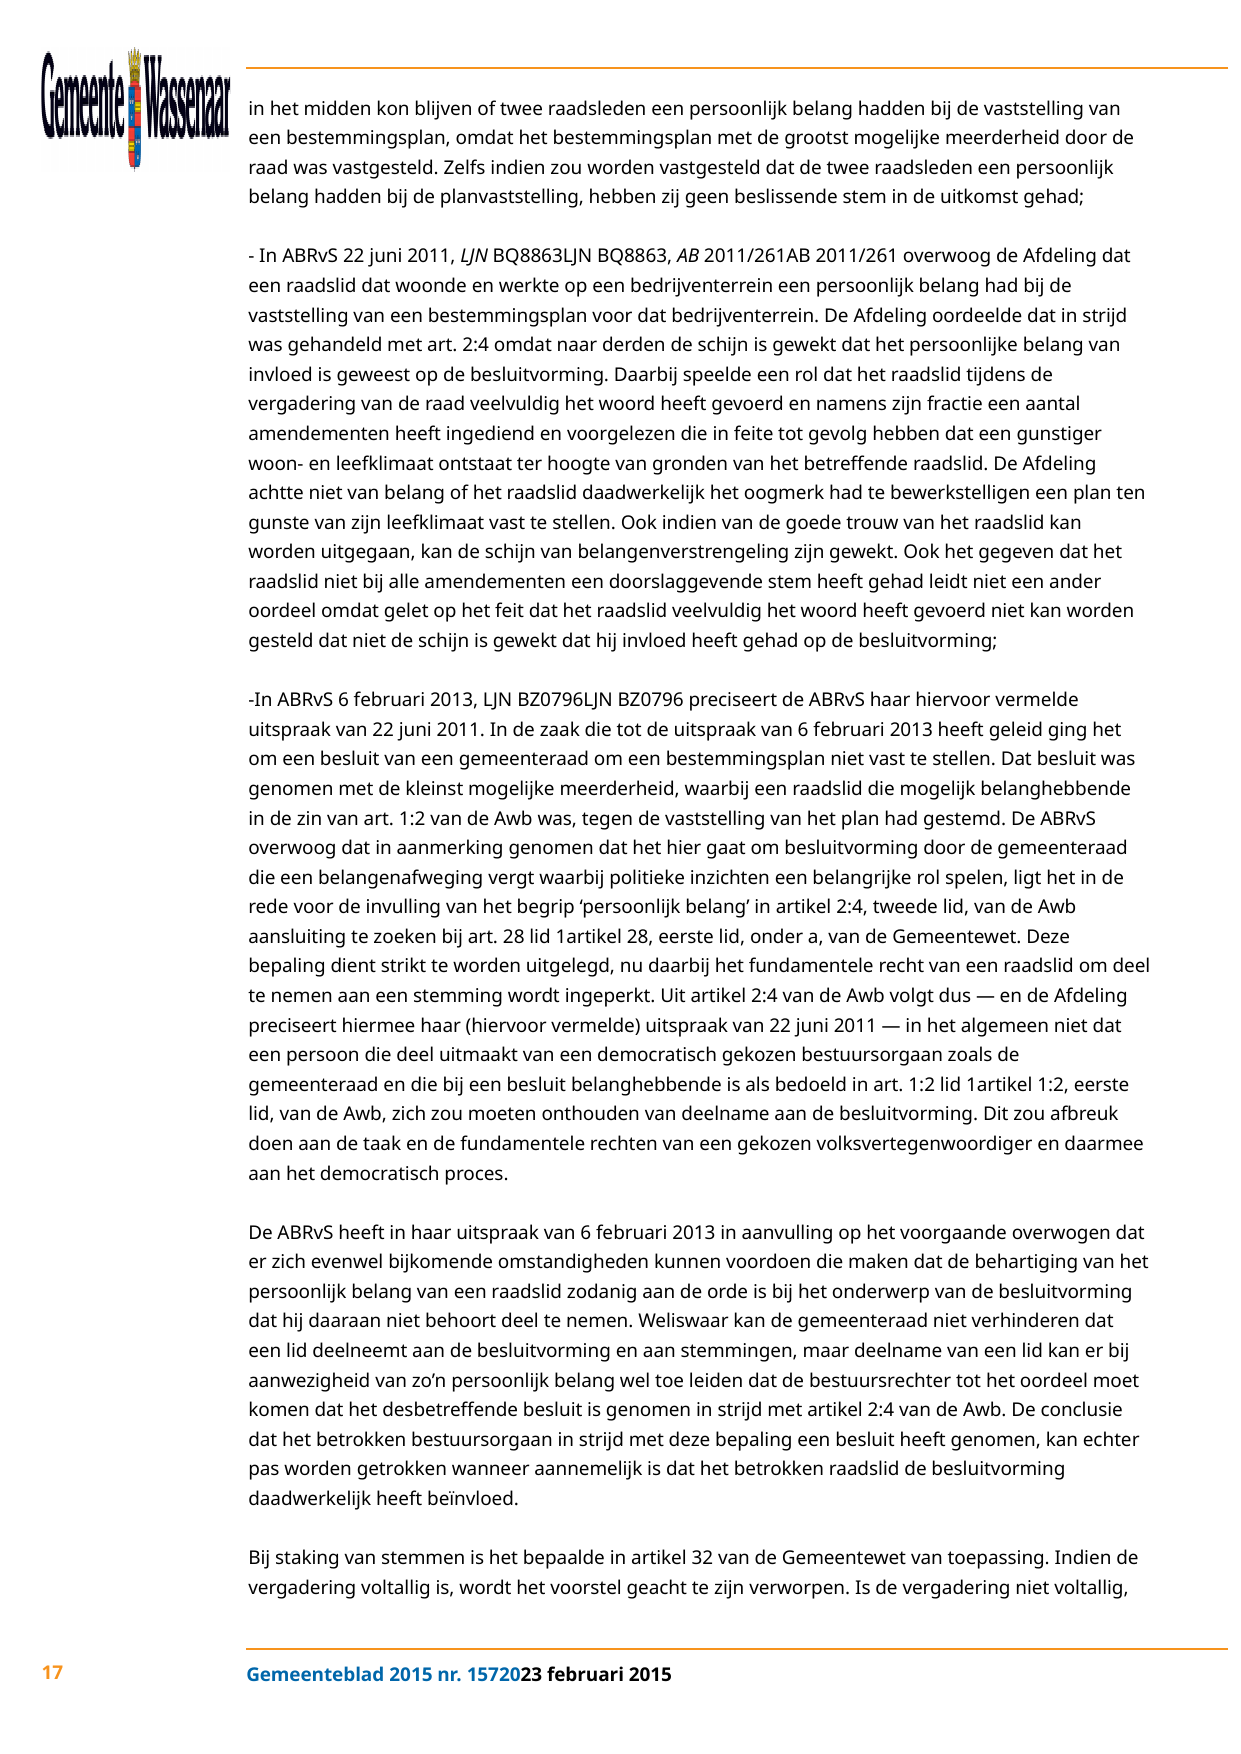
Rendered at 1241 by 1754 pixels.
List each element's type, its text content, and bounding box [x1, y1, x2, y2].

picture [41, 47, 231, 172]
text in het midden kon blijven of twee raadsleden een persoonlijk belang hadden bij de vaststelling van een bestemmingsplan, omdat het bestemmingsplan met de grootst mogelijke meerderheid door de raad was vastgesteld. Zelfs indien zou worden vastgesteld dat de twee raadsleden een persoonlijk belang hadden bij de planvaststelling, hebben zij geen beslissende stem in de uitkomst gehad; [248, 95, 1152, 209]
text -In ABRvS 6 februari 2013, LJN BZ0796LJN BZ0796 preciseert de ABRvS haar hiervoor vermelde uitspraak van 22 juni 2011. In de zaak die tot de uitspraak van 6 februari 2013 heeft geleid ging het om een besluit van een gemeenteraad om een bestemmingsplan niet vast te stellen. Dat besluit was genomen met de kleinst mogelijke meerderheid, waarbij een raadslid die mogelijk belanghebbende in de zin van art. 1:2 van de Awb was, tegen de vaststelling van het plan had gestemd. De ABRvS overwoog dat in aanmerking genomen dat het hier gaat om besluitvorming door de gemeenteraad die een belangenafweging vergt waarbij politieke inzichten een belangrijke rol spelen, ligt het in de rede voor de invulling van het begrip ‘persoonlijk belang’ in artikel 2:4, tweede lid, van de Awb aansluiting te zoeken bij art. 28 lid 1artikel 28, eerste lid, onder a, van de Gemeentewet. Deze bepaling dient strikt te worden uitgelegd, nu daarbij het fundamentele recht van een raadslid om deel te nemen aan een stemming wordt ingeperkt. Uit artikel 2:4 van de Awb volgt dus — en de Afdeling preciseert hiermee haar (hiervoor vermelde) uitspraak van 22 juni 2011 — in het algemeen niet dat een persoon die deel uitmaakt van een democratisch gekozen bestuursorgaan zoals de gemeenteraad en die bij een besluit belanghebbende is als bedoeld in art. 1:2 lid 1artikel 1:2, eerste lid, van de Awb, zich zou moeten onthouden van deelname aan de besluitvorming. Dit zou afbreuk doen aan de taak en de fundamentele rechten van een gekozen volksvertegenwoordiger en daarmee aan het democratisch proces. [248, 686, 1152, 1186]
text - In ABRvS 22 juni 2011, LJN BQ8863LJN BQ8863, AB 2011/261AB 2011/261 overwoog de Afdeling dat een raadslid dat woonde en werkte op een bedrijventerrein een persoonlijk belang had bij de vaststelling van een bestemmingsplan voor dat bedrijventerrein. De Afdeling oordeelde dat in strijd was gehandeld met art. 2:4 omdat naar derden de schijn is gewekt dat het persoonlijke belang van invloed is geweest op de besluitvorming. Daarbij speelde een rol dat het raadslid tijdens de vergadering van de raad veelvuldig het woord heeft gevoerd en namens zijn fractie een aantal amendementen heeft ingediend en voorgelezen die in feite tot gevolg hebben dat een gunstiger woon- en leefklimaat ontstaat ter hoogte van gronden van het betreffende raadslid. De Afdeling achtte niet van belang of het raadslid daadwerkelijk het oogmerk had te bewerkstelligen een plan ten gunste van zijn leefklimaat vast te stellen. Ook indien van de goede trouw van het raadslid kan worden uitgegaan, kan de schijn van belangenverstrengeling zijn gewekt. Ook het gegeven dat het raadslid niet bij alle amendementen een doorslaggevende stem heeft gehad leidt niet een ander oordeel omdat gelet op het feit dat het raadslid veelvuldig het woord heeft gevoerd niet kan worden gesteld dat niet de schijn is gewekt dat hij invloed heeft gehad op de besluitvorming; [248, 243, 1152, 653]
text De ABRvS heeft in haar uitspraak van 6 februari 2013 in aanvulling op het voorgaande overwogen dat er zich evenwel bijkomende omstandigheden kunnen voordoen die maken dat de behartiging van het persoonlijk belang van een raadslid zodanig aan de orde is bij het onderwerp van de besluitvorming dat hij daaraan niet behoort deel te nemen. Weliswaar kan de gemeenteraad niet verhinderen dat een lid deelneemt aan de besluitvorming en aan stemmingen, maar deelname van een lid kan er bij aanwezigheid van zo’n persoonlijk belang wel toe leiden dat de bestuursrechter tot het oordeel moet komen dat het desbetreffende besluit is genomen in strijd met artikel 2:4 van de Awb. De conclusie dat het betrokken bestuursorgaan in strijd met deze bepaling een besluit heeft genomen, kan echter pas worden getrokken wanneer aannemelijk is dat het betrokken raadslid de besluitvorming daadwerkelijk heeft beïnvloed. [248, 1219, 1152, 1511]
text Bij staking van stemmen is het bepaalde in artikel 32 van de Gemeentewet van toepassing. Indien de vergadering voltallig is, wordt het voorstel geacht te zijn verworpen. Is de vergadering niet voltallig, [248, 1544, 1152, 1600]
